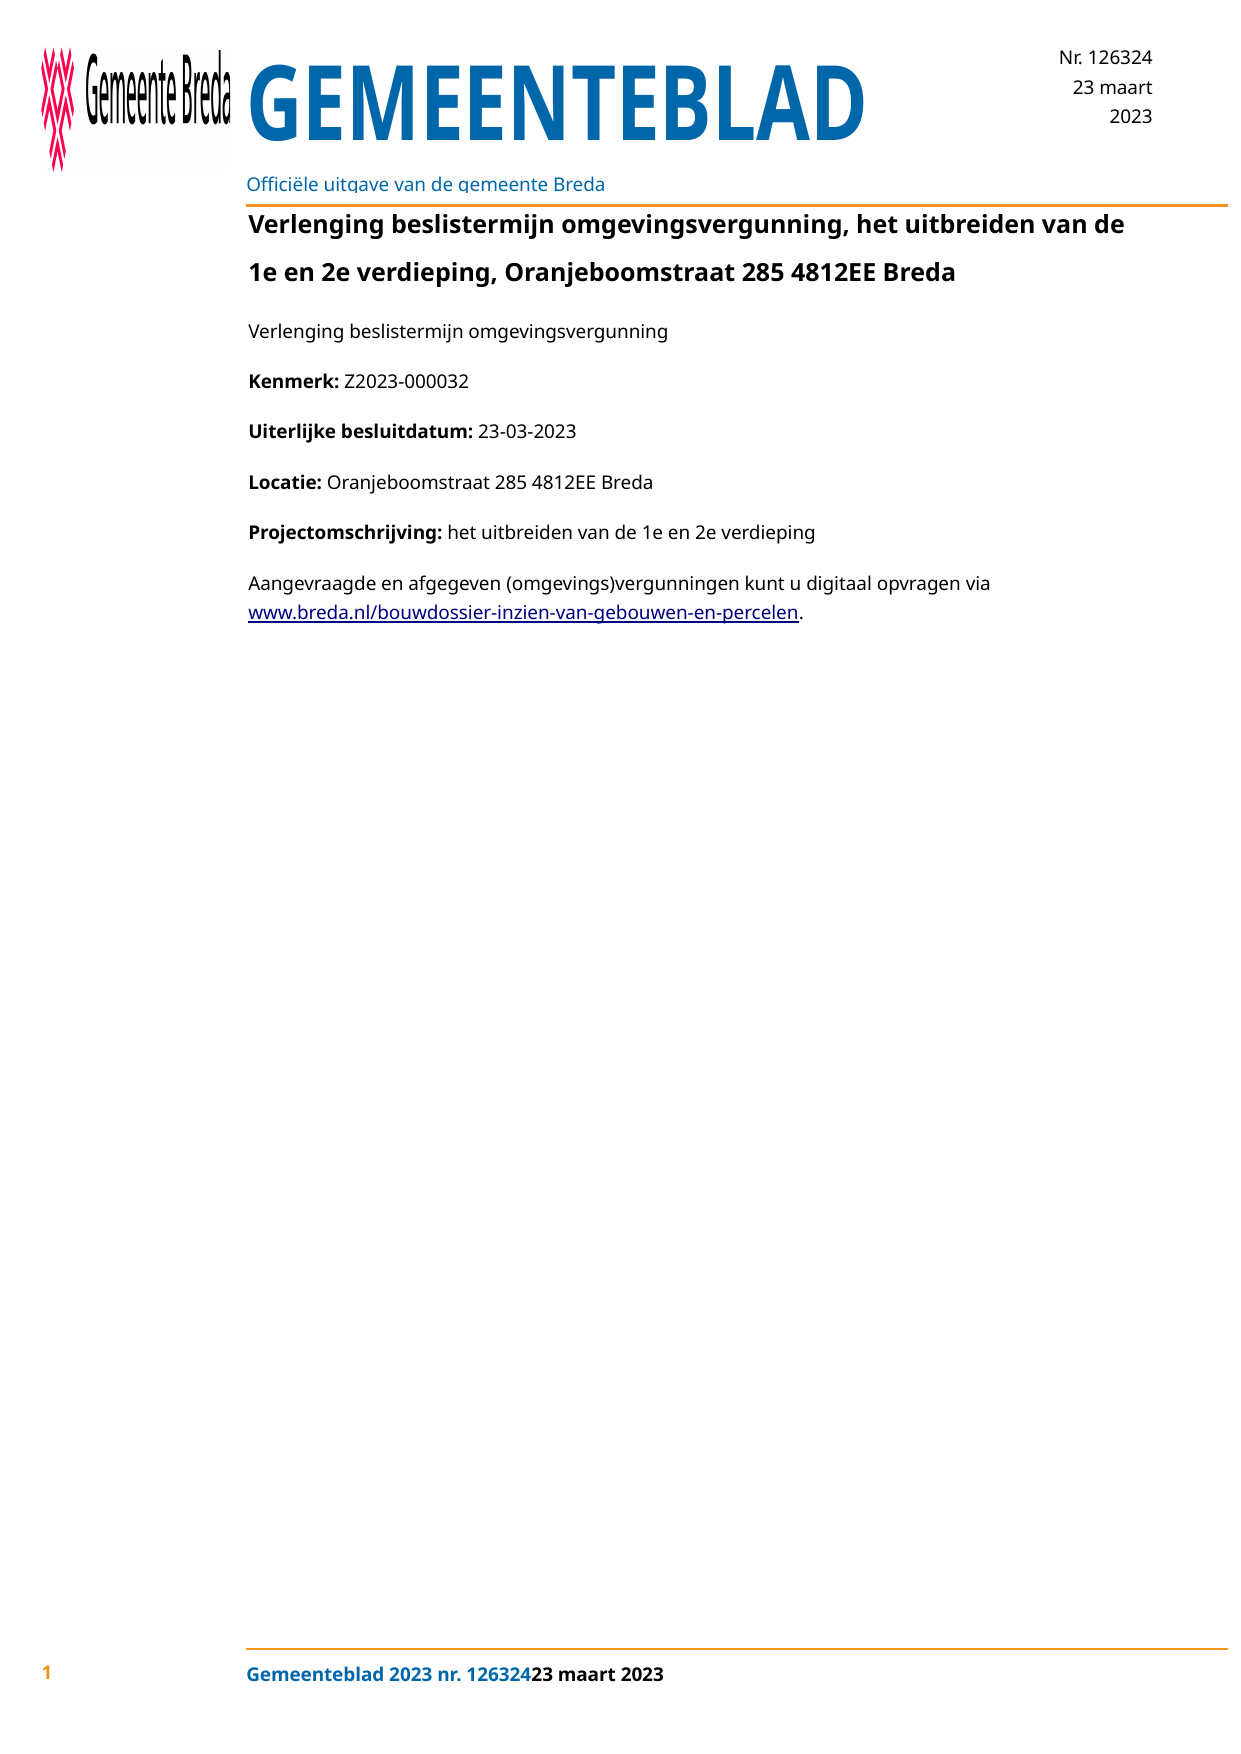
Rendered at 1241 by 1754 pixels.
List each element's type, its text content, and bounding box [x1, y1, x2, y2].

text Kenmerk: Z2023-000032 [248, 368, 1152, 394]
text Locatie: Oranjeboomstraat 285 4812EE Breda [248, 469, 1152, 495]
picture [41, 47, 231, 172]
text Uiterlijke besluitdatum: 23-03-2023 [248, 419, 1152, 444]
text Aangevraagde en afgegeven (omgevings)vergunningen kunt u digitaal opvragen via www.breda.nl/bouwdossier-inzien-van-gebouwen-en-percelen. [248, 570, 1152, 625]
text Verlenging beslistermijn omgevingsvergunning, het uitbreiden van de 1e en 2e verdieping, Oranjeboomstraat 285 4812EE Breda [248, 207, 1152, 288]
text Verlenging beslistermijn omgevingsvergunning [248, 318, 1152, 344]
text Projectomschrijving: het uitbreiden van de 1e en 2e verdieping [248, 519, 1152, 545]
